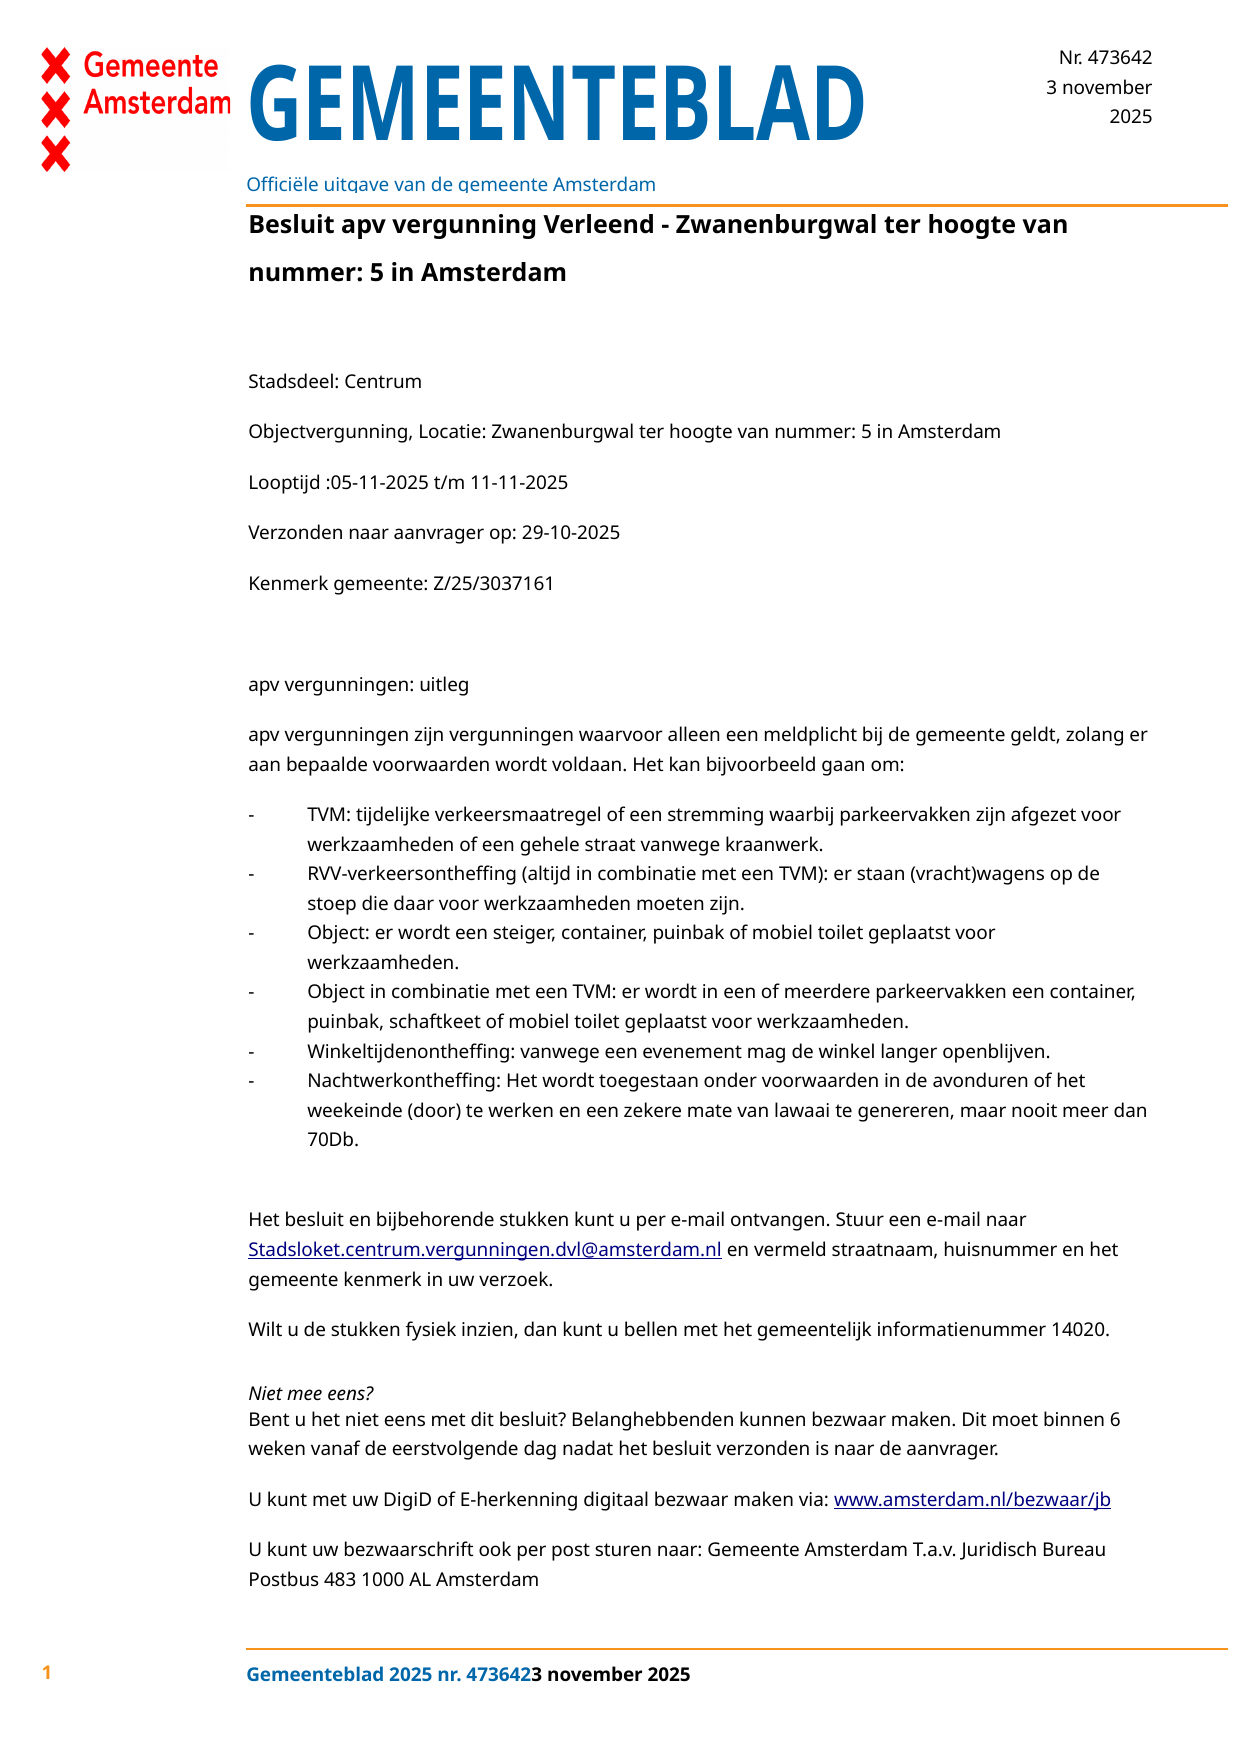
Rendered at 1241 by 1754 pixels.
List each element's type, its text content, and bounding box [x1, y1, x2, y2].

list Object: er wordt een steiger, container, puinbak of mobiel toilet geplaatst voor werkzaamheden. [248, 919, 1152, 975]
list RVV-verkeersontheffing (altijd in combinatie met een TVM): er staan (vracht)wagens op de stoep die daar voor werkzaamheden moeten zijn. [248, 860, 1152, 916]
text U kunt met uw DigiD of E-herkenning digitaal bezwaar maken via: www.amsterdam.nl/bezwaar/jb [248, 1486, 1152, 1512]
list Nachtwerkontheffing: Het wordt toegestaan onder voorwaarden in de avonduren of het weekeinde (door) te werken en een zekere mate van lawaai te genereren, maar nooit meer dan 70Db. [248, 1067, 1152, 1152]
text Objectvergunning, Locatie: Zwanenburgwal ter hoogte van nummer: 5 in Amsterdam [248, 419, 1152, 444]
text Niet mee eens? [248, 1380, 1152, 1406]
text Stadsdeel: Centrum [248, 368, 1152, 394]
text Kenmerk gemeente: Z/25/3037161 [248, 570, 1152, 596]
list TVM: tijdelijke verkeersmaatregel of een stremming waarbij parkeervakken zijn afgezet voor werkzaamheden of een gehele straat vanwege kraanwerk. [248, 801, 1152, 857]
text Het besluit en bijbehorende stukken kunt u per e-mail ontvangen. Stuur een e-mail naar Stadsloket.centrum.vergunningen.dvl@amsterdam.nl en vermeld straatnaam, huisnummer en het gemeente kenmerk in uw verzoek. [248, 1207, 1152, 1292]
text Looptijd :05-11-2025 t/m 11-11-2025 [248, 469, 1152, 495]
text apv vergunningen zijn vergunningen waarvoor alleen een meldplicht bij de gemeente geldt, zolang er aan bepaalde voorwaarden wordt voldaan. Het kan bijvoorbeeld gaan om: [248, 721, 1152, 777]
text Verzonden naar aanvrager op: 29-10-2025 [248, 519, 1152, 545]
picture [41, 47, 231, 172]
text Besluit apv vergunning Verleend - Zwanenburgwal ter hoogte van nummer: 5 in Amsterdam [248, 207, 1152, 288]
list Object in combinatie met een TVM: er wordt in een of meerdere parkeervakken een container, puinbak, schaftkeet of mobiel toilet geplaatst voor werkzaamheden. [248, 979, 1152, 1034]
text Bent u het niet eens met dit besluit? Belanghebbenden kunnen bezwaar maken. Dit moet binnen 6 weken vanaf de eerstvolgende dag nadat het besluit verzonden is naar de aanvrager. [248, 1406, 1152, 1461]
text U kunt uw bezwaarschrift ook per post sturen naar: Gemeente Amsterdam T.a.v. Juridisch Bureau Postbus 483 1000 AL Amsterdam [248, 1536, 1152, 1592]
text Wilt u de stukken fysiek inzien, dan kunt u bellen met het gemeentelijk informatienummer 14020. [248, 1316, 1152, 1342]
text apv vergunningen: uitleg [248, 671, 1152, 697]
list Winkeltijdenontheffing: vanwege een evenement mag de winkel langer openblijven. [248, 1038, 1152, 1064]
